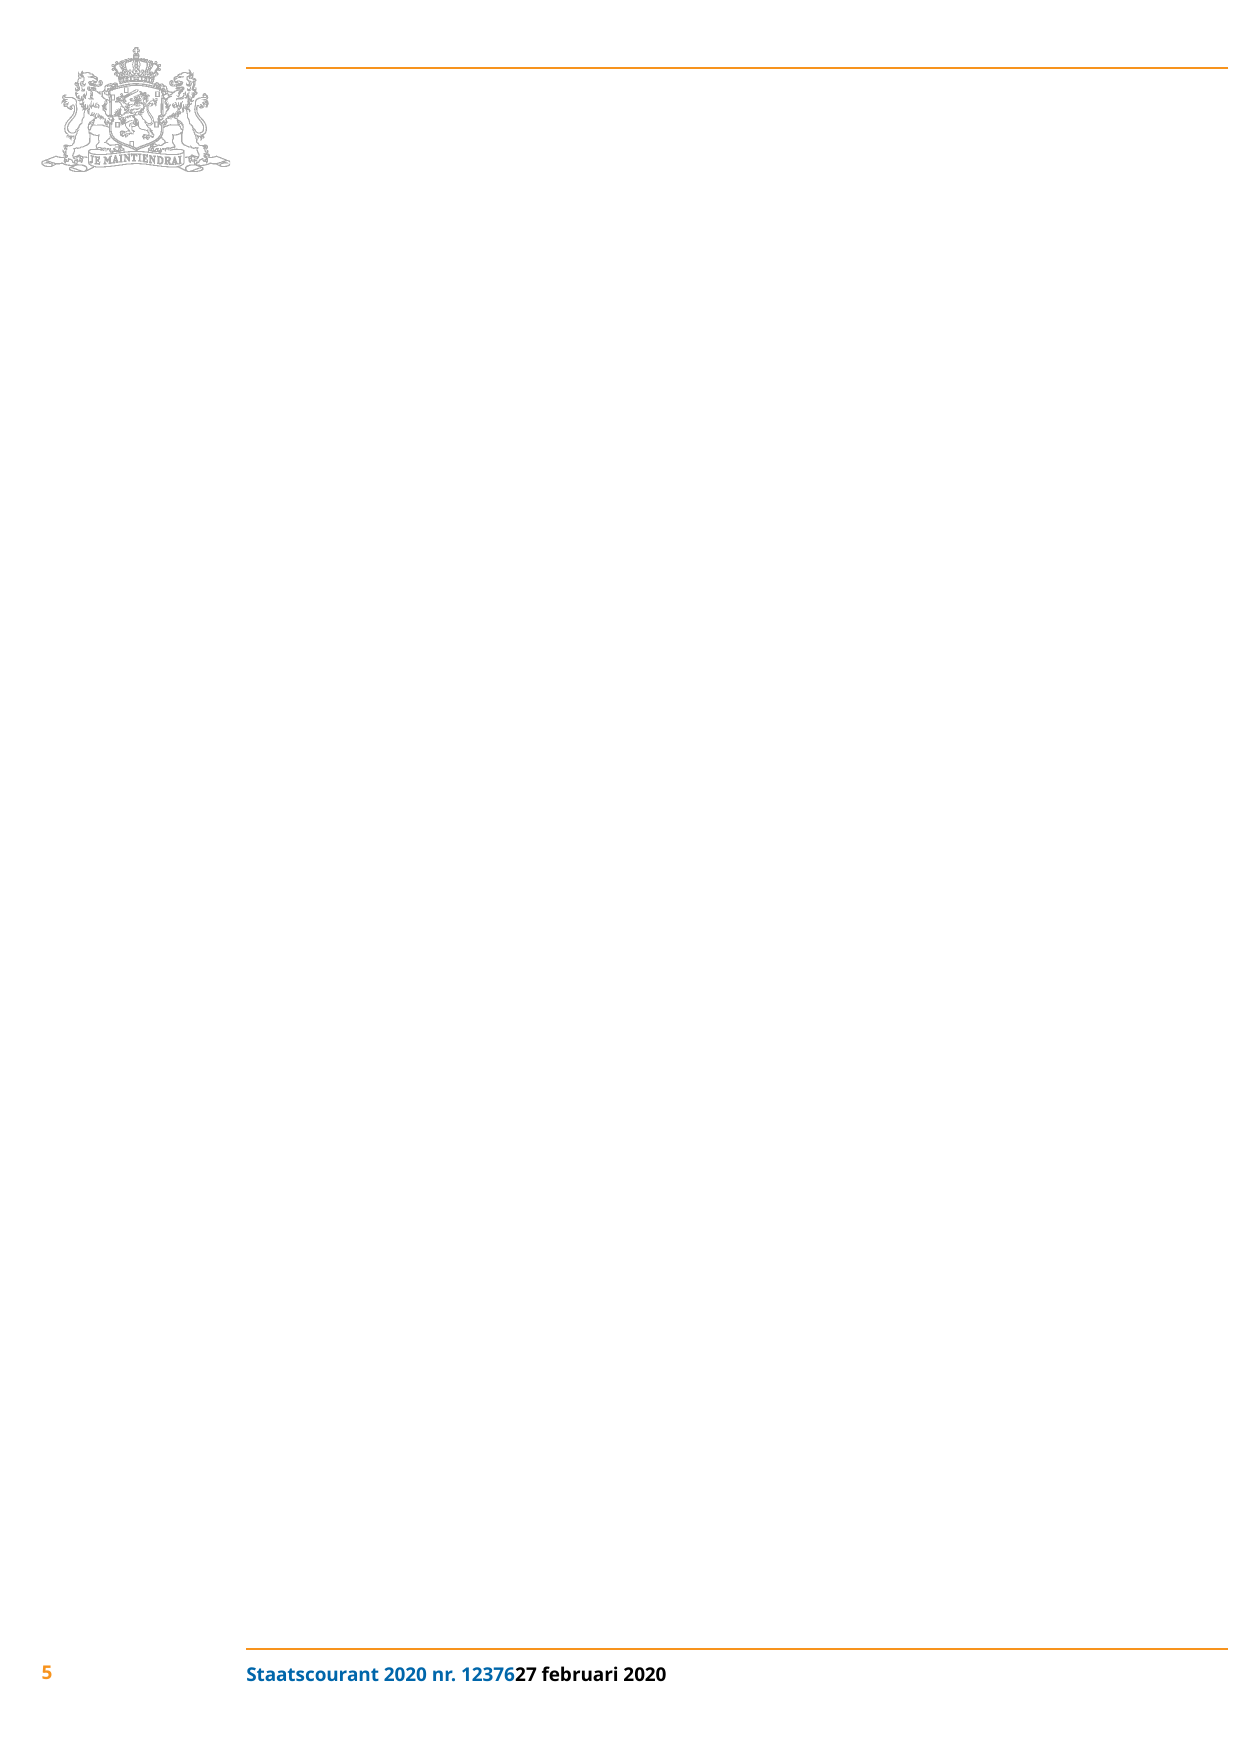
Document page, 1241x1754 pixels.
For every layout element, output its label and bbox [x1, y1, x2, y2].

picture [41, 47, 231, 172]
